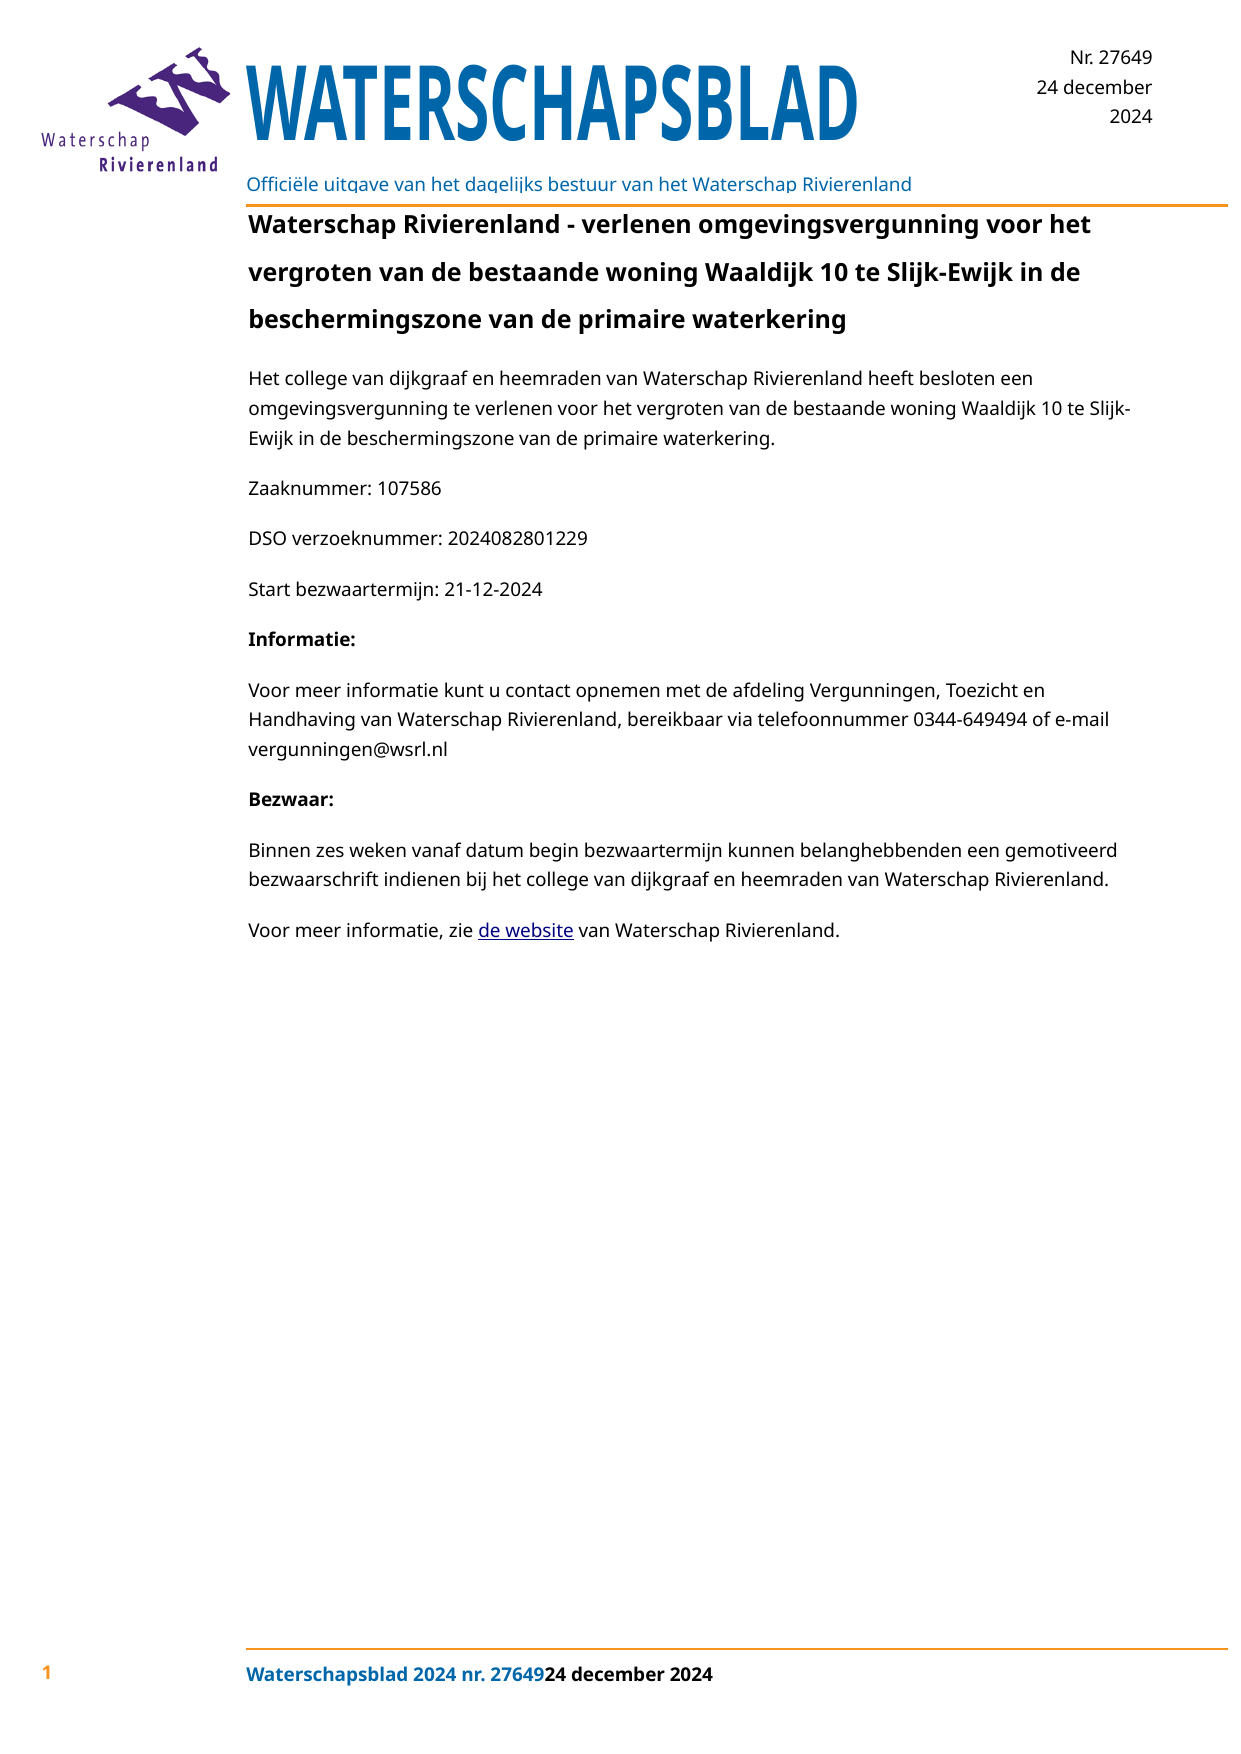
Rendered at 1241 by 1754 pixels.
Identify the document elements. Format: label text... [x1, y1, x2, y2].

text Voor meer informatie kunt u contact opnemen met de afdeling Vergunningen, Toezicht en Handhaving van Waterschap Rivierenland, bereikbaar via telefoonnummer 0344-649494 of e-mail vergunningen@wsrl.nl [248, 677, 1152, 762]
text Binnen zes weken vanaf datum begin bezwaartermijn kunnen belanghebbenden een gemotiveerd bezwaarschrift indienen bij het college van dijkgraaf en heemraden van Waterschap Rivierenland. [248, 837, 1152, 892]
text DSO verzoeknummer: 2024082801229 [248, 526, 1152, 551]
text Waterschap Rivierenland - verlenen omgevingsvergunning voor het vergroten van de bestaande woning Waaldijk 10 te Slijk-Ewijk in de beschermingszone van de primaire waterkering [248, 207, 1152, 336]
text Bezwaar: [248, 786, 1152, 812]
text Start bezwaartermijn: 21-12-2024 [248, 576, 1152, 602]
text Informatie: [248, 626, 1152, 652]
text Voor meer informatie, zie de website van Waterschap Rivierenland. [248, 917, 1152, 942]
text Zaaknummer: 107586 [248, 475, 1152, 501]
text Het college van dijkgraaf en heemraden van Waterschap Rivierenland heeft besloten een omgevingsvergunning te verlenen voor het vergroten van de bestaande woning Waaldijk 10 te Slijk-Ewijk in de beschermingszone van de primaire waterkering. [248, 366, 1152, 450]
picture [41, 47, 231, 172]
